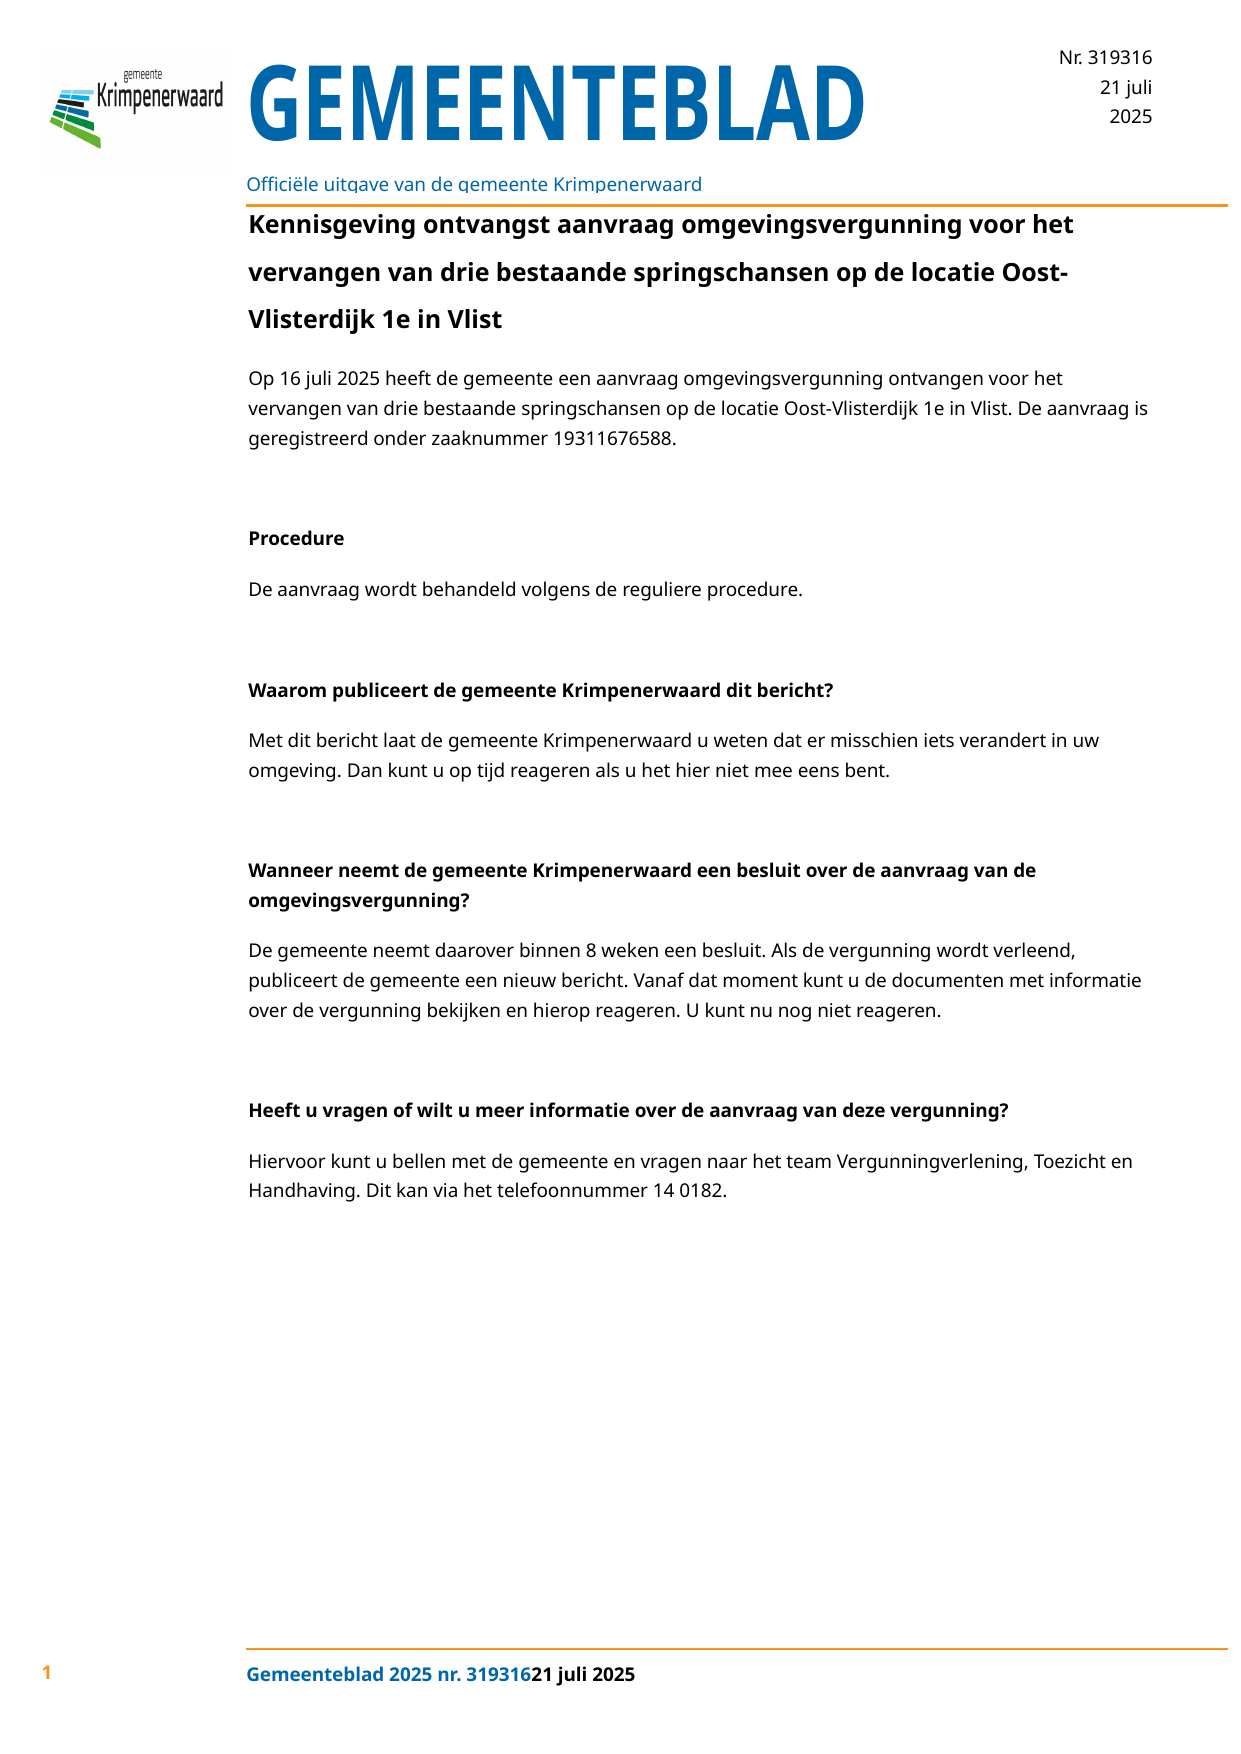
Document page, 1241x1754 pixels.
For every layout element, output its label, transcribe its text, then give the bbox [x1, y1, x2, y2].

text De aanvraag wordt behandeld volgens de reguliere procedure. [248, 576, 1152, 602]
text Hiervoor kunt u bellen met de gemeente en vragen naar het team Vergunningverlening, Toezicht en Handhaving. Dit kan via het telefoonnummer 14 0182. [248, 1148, 1152, 1203]
text De gemeente neemt daarover binnen 8 weken een besluit. Als de vergunning wordt verleend, publiceert de gemeente een nieuw bericht. Vanaf dat moment kunt u de documenten met informatie over de vergunning bekijken en hierop reageren. U kunt nu nog niet reageren. [248, 938, 1152, 1022]
picture [41, 47, 231, 172]
text Met dit bericht laat de gemeente Krimpenerwaard u weten dat er misschien iets verandert in uw omgeving. Dan kunt u op tijd reageren als u het hier niet mee eens bent. [248, 727, 1152, 782]
text Op 16 juli 2025 heeft de gemeente een aanvraag omgevingsvergunning ontvangen voor het vervangen van drie bestaande springschansen op de locatie Oost-Vlisterdijk 1e in Vlist. De aanvraag is geregistreerd onder zaaknummer 19311676588. [248, 366, 1152, 450]
text Waarom publiceert de gemeente Krimpenerwaard dit bericht? [248, 677, 1152, 702]
text Procedure [248, 526, 1152, 551]
text Kennisgeving ontvangst aanvraag omgevingsvergunning voor het vervangen van drie bestaande springschansen op de locatie Oost-Vlisterdijk 1e in Vlist [248, 207, 1152, 336]
text Wanneer neemt de gemeente Krimpenerwaard een besluit over de aanvraag van de omgevingsvergunning? [248, 858, 1152, 913]
text Heeft u vragen of wilt u meer informatie over de aanvraag van deze vergunning? [248, 1098, 1152, 1123]
